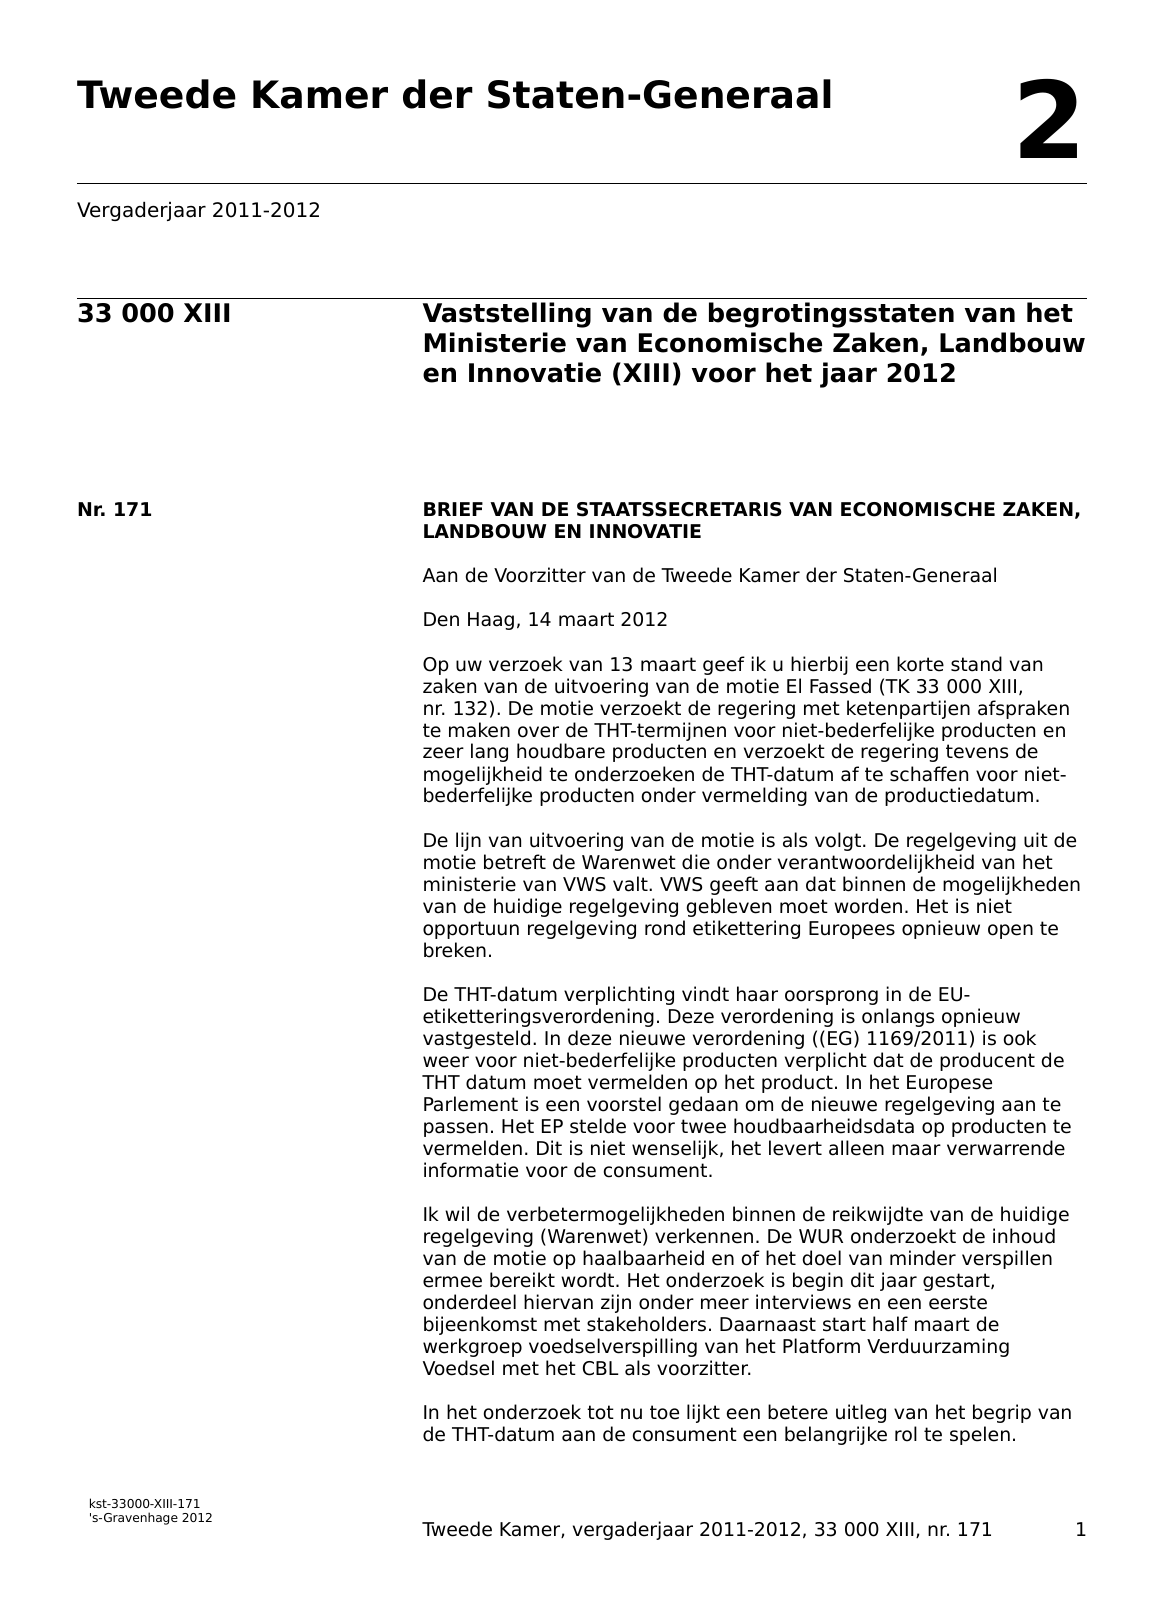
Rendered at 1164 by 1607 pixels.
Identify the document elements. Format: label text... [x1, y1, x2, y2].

table_header Tweede Kamer der Staten-Generaal [77, 59, 886, 183]
subtitle 33 000 XIII Vaststelling van de begrotingsstaten van het Ministerie van Economische Zaken, Landbouw en Innovatie (XIII) voor het jaar 2012 [77, 299, 1087, 388]
text De THT-datum verplichting vindt haar oorsprong in de EU-etiketteringsverordening. Deze verordening is onlangs opnieuw vastgesteld. In deze nieuwe verordening ((EG) 1169/2011) is ook weer voor niet-bederfelijke producten verplicht dat de producent de THT datum moet vermelden op het product. In het Europese Parlement is een voorstel gedaan om de nieuwe regelgeving aan te passen. Het EP stelde voor twee houdbaarheidsdata op producten te vermelden. Dit is niet wenselijk, het levert alleen maar verwarrende informatie voor de consument. [422, 984, 1087, 1181]
table_cell Vergaderjaar 2011-2012 [77, 184, 1087, 298]
text 's-Gravenhage 2012 [88, 1511, 323, 1525]
subtitle Nr. 171 BRIEF VAN DE STAATSSECRETARIS VAN ECONOMISCHE ZAKEN, LANDBOUW EN INNOVATIE [77, 499, 1087, 543]
text In het onderzoek tot nu toe lijkt een betere uitleg van het begrip van de THT-datum aan de consument een belangrijke rol te spelen. [422, 1402, 1087, 1446]
table_header 2 [886, 59, 1087, 183]
text De lijn van uitvoering van de motie is als volgt. De regelgeving uit de motie betreft de Warenwet die onder verantwoordelijkheid van het ministerie van VWS valt. VWS geeft aan dat binnen de mogelijkheden van de huidige regelgeving gebleven moet worden. Het is niet opportuun regelgeving rond etikettering Europees opnieuw open te breken. [422, 829, 1087, 961]
text kst-33000-XIII-171 [88, 1497, 323, 1511]
text Op uw verzoek van 13 maart geef ik u hierbij een korte stand van zaken van de uitvoering van de motie El Fassed (TK 33 000 XIII, nr. 132). De motie verzoekt de regering met ketenpartijen afspraken te maken over de THT-termijnen voor niet-bederfelijke producten en zeer lang houdbare producten en verzoekt de regering tevens de mogelijkheid te onderzoeken de THT-datum af te schaffen voor niet-bederfelijke producten onder vermelding van de productiedatum. [422, 653, 1087, 807]
text Aan de Voorzitter van de Tweede Kamer der Staten-Generaal [422, 565, 1087, 587]
text Ik wil de verbetermogelijkheden binnen de reikwijdte van de huidige regelgeving (Warenwet) verkennen. De WUR onderzoekt de inhoud van de motie op haalbaarheid en of het doel van minder verspillen ermee bereikt wordt. Het onderzoek is begin dit jaar gestart, onderdeel hiervan zijn onder meer interviews en een eerste bijeenkomst met stakeholders. Daarnaast start half maart de werkgroep voedselverspilling van het Platform Verduurzaming Voedsel met het CBL als voorzitter. [422, 1204, 1087, 1379]
text Den Haag, 14 maart 2012 [422, 609, 1087, 631]
